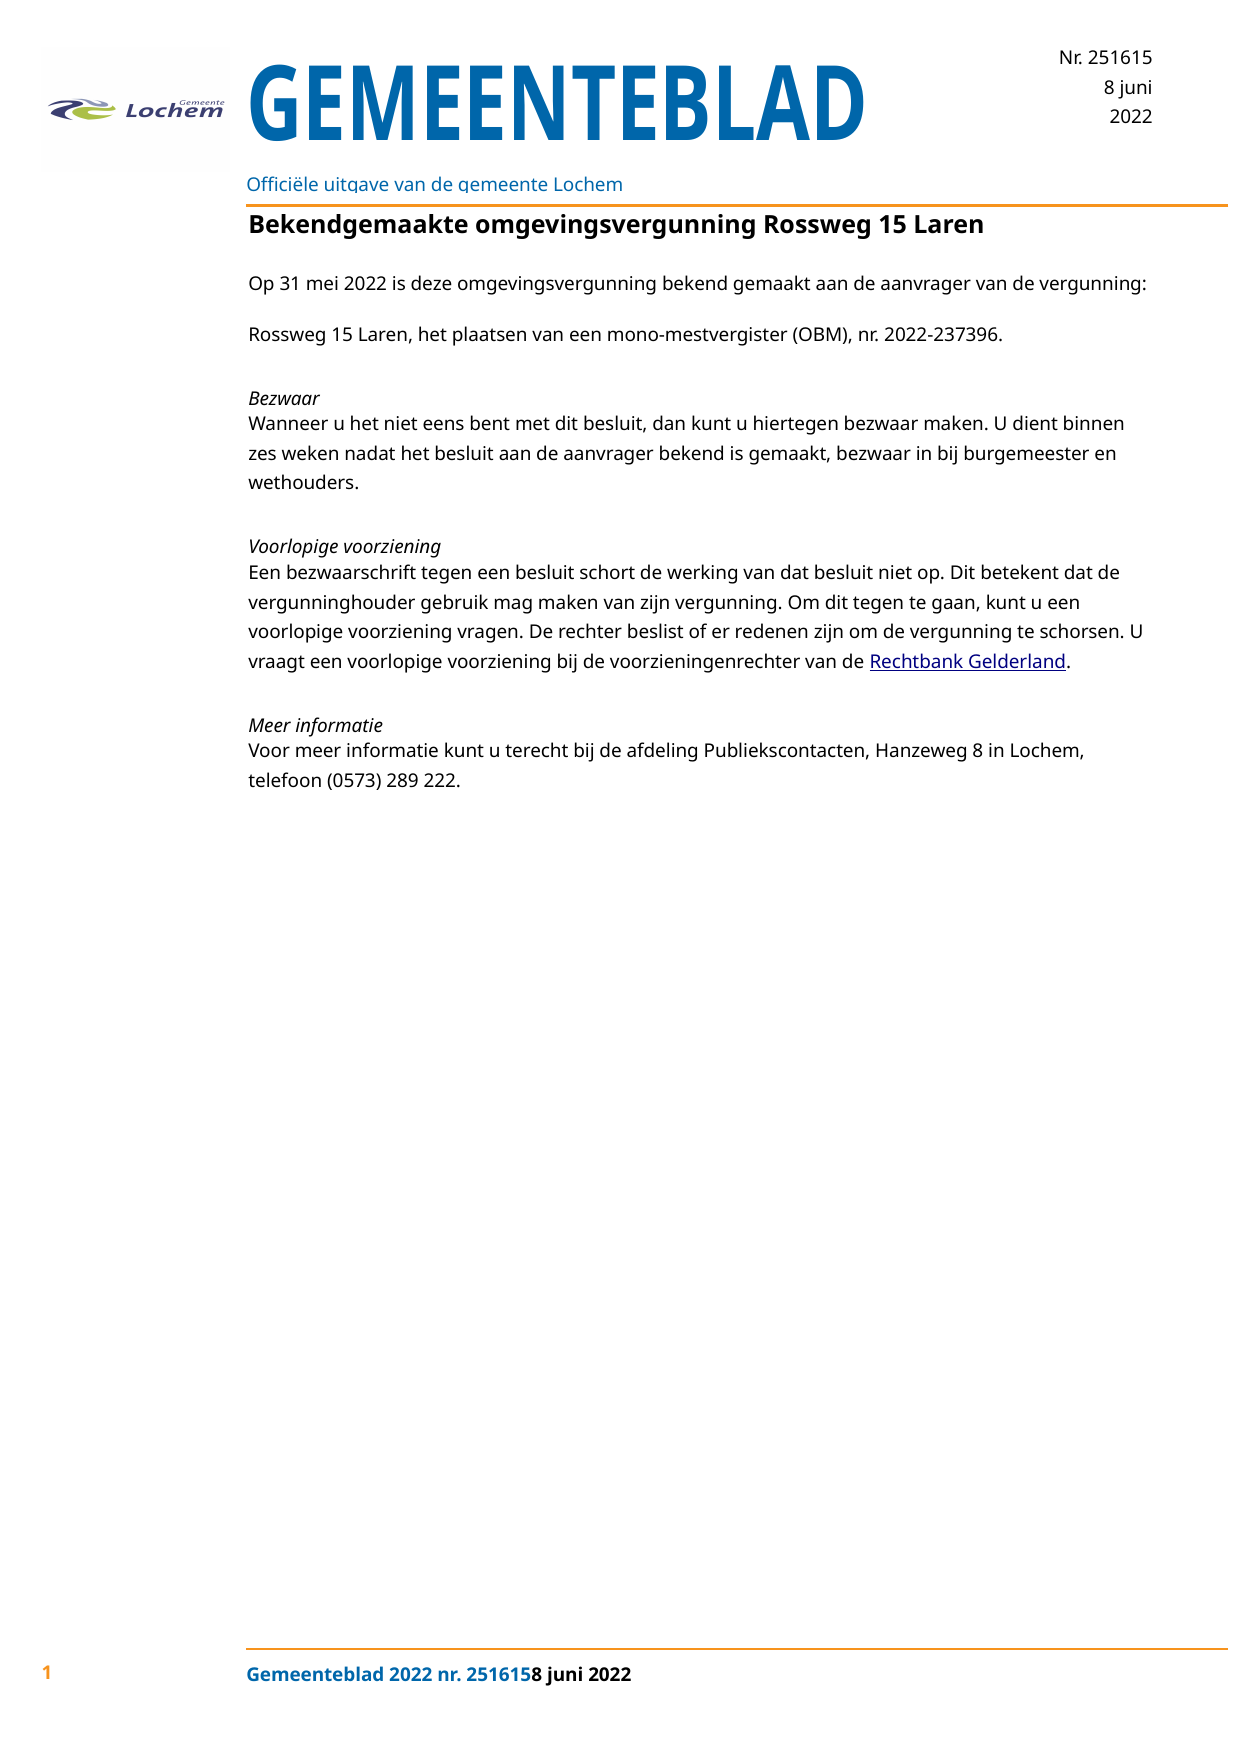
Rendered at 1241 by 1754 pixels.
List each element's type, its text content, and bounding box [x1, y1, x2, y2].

text Bekendgemaakte omgevingsvergunning Rossweg 15 Laren [248, 207, 1152, 241]
text Op 31 mei 2022 is deze omgevingsvergunning bekend gemaakt aan de aanvrager van de vergunning: [248, 270, 1152, 296]
text Bezwaar [248, 385, 1152, 410]
text Rossweg 15 Laren, het plaatsen van een mono-mestvergister (OBM), nr. 2022-237396. [248, 321, 1152, 346]
text Een bezwaarschrift tegen een besluit schort de werking van dat besluit niet op. Dit betekent dat de vergunninghouder gebruik mag maken van zijn vergunning. Om dit tegen te gaan, kunt u een voorlopige voorziening vragen. De rechter beslist of er redenen zijn om de vergunning te schorsen. U vraagt een voorlopige voorziening bij de voorzieningenrechter van de Rechtbank Gelderland. [248, 559, 1152, 674]
text Voor meer informatie kunt u terecht bij de afdeling Publiekscontacten, Hanzeweg 8 in Lochem, telefoon (0573) 289 222. [248, 738, 1152, 793]
picture [41, 47, 231, 172]
text Voorlopige voorziening [248, 533, 1152, 559]
text Meer informatie [248, 712, 1152, 738]
text Wanneer u het niet eens bent met dit besluit, dan kunt u hiertegen bezwaar maken. U dient binnen zes weken nadat het besluit aan de aanvrager bekend is gemaakt, bezwaar in bij burgemeester en wethouders. [248, 410, 1152, 495]
